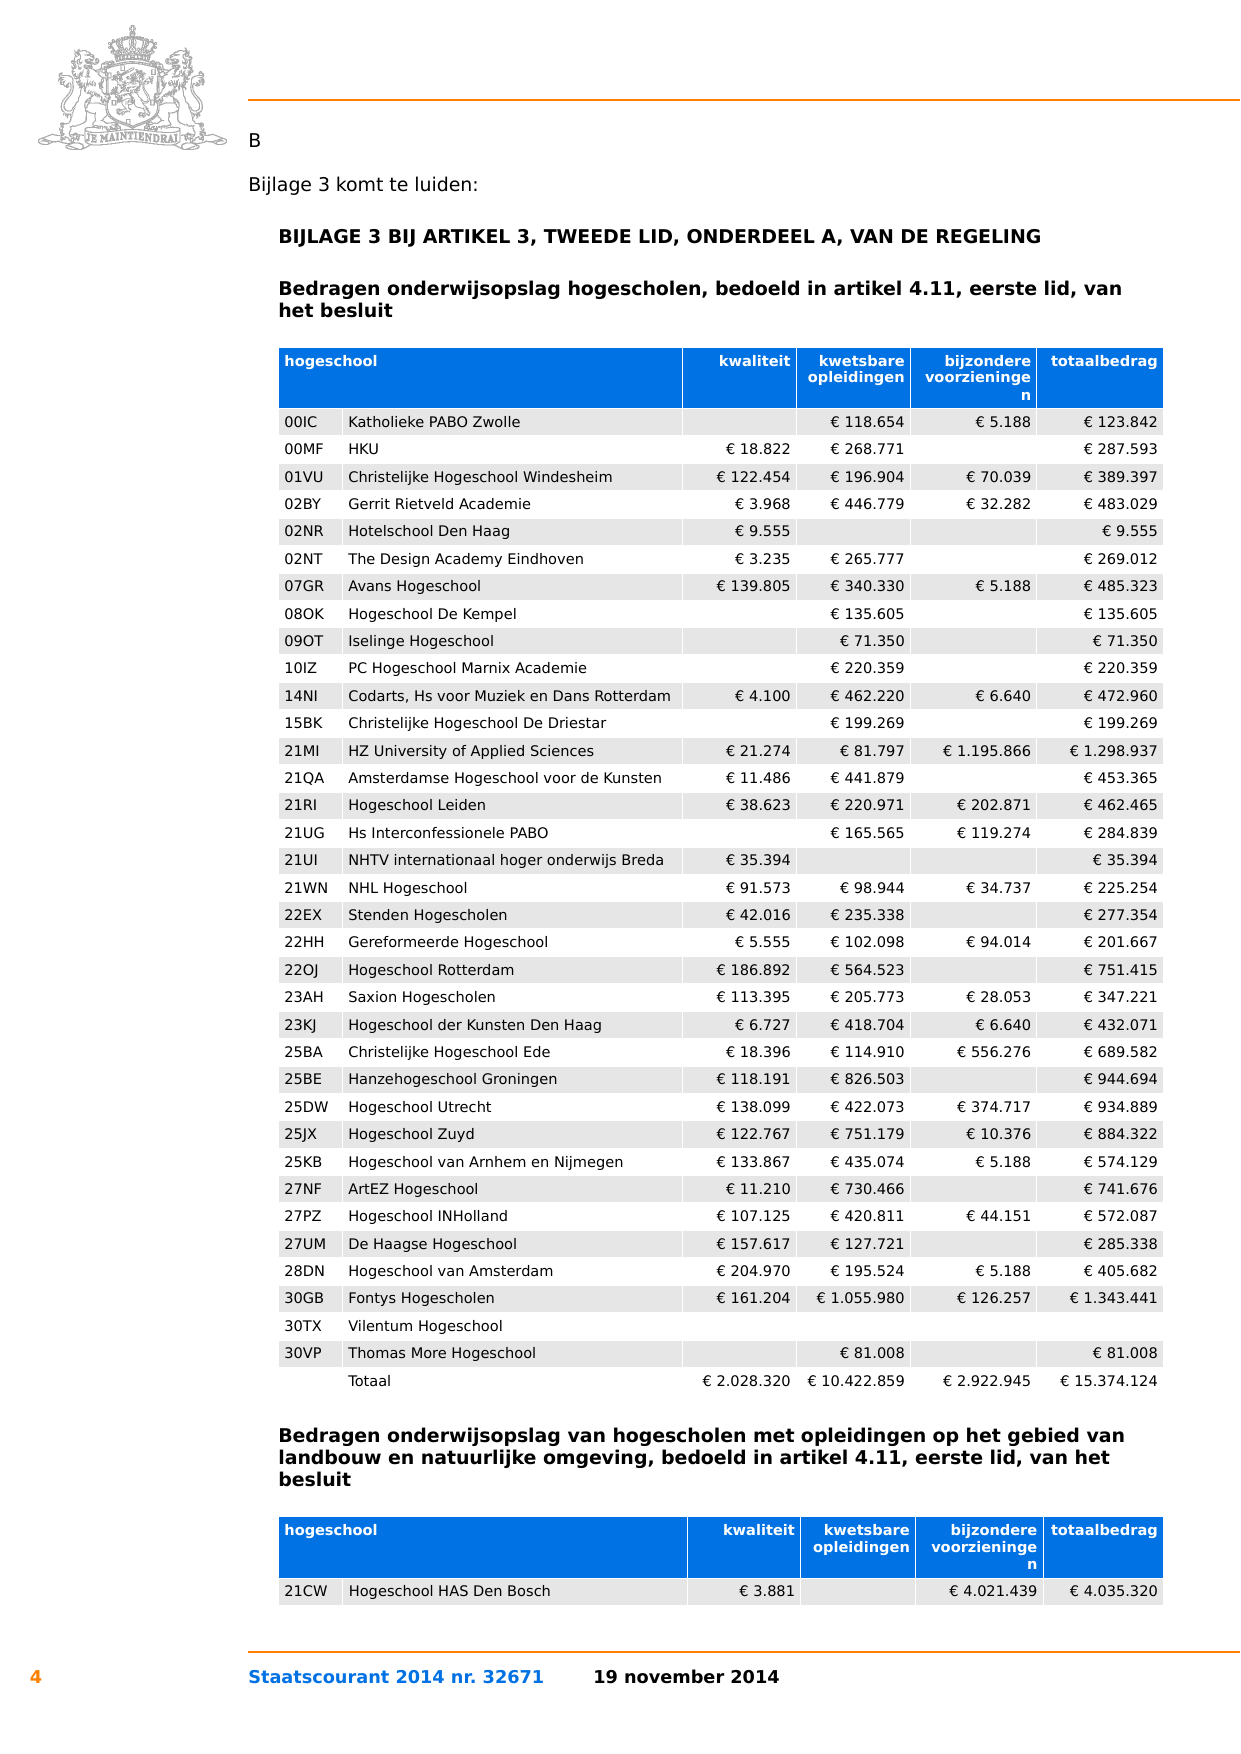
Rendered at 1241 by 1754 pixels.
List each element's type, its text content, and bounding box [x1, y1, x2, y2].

table_cell € 265.777 [797, 546, 910, 572]
table_cell € 126.257 [911, 1286, 1036, 1312]
table_cell € 826.503 [797, 1067, 910, 1093]
table_cell € 405.682 [1037, 1258, 1163, 1285]
table_cell € 204.970 [683, 1258, 796, 1285]
table_cell € 6.640 [911, 683, 1036, 709]
table_cell € 135.605 [797, 601, 910, 627]
table_cell [683, 601, 796, 627]
table_cell ArtEZ Hogeschool [343, 1176, 682, 1202]
table_cell [911, 601, 1036, 627]
table_cell 07GR [279, 574, 342, 600]
table_cell € 420.811 [797, 1204, 910, 1230]
table_cell € 374.717 [911, 1094, 1036, 1120]
table_cell € 4.021.439 [916, 1579, 1043, 1605]
table_cell € 287.593 [1037, 436, 1163, 463]
table_cell Hogeschool De Kempel [343, 601, 682, 627]
table_cell € 269.012 [1037, 546, 1163, 572]
table_cell € 28.053 [911, 984, 1036, 1011]
table_cell [683, 409, 796, 435]
table_header kwaliteit [688, 1517, 800, 1578]
table_cell € 202.871 [911, 793, 1036, 819]
table_cell Totaal [343, 1368, 682, 1394]
table_cell € 81.008 [1037, 1341, 1163, 1367]
table_cell € 5.555 [683, 930, 796, 956]
table_cell € 751.179 [797, 1121, 910, 1148]
table_cell Katholieke PABO Zwolle [343, 409, 682, 435]
subtitle BIJLAGE 3 BIJ ARTIKEL 3, TWEEDE LID, ONDERDEEL A, VAN DE REGELING [278, 226, 1163, 248]
table_cell € 114.910 [797, 1039, 910, 1066]
table_cell € 689.582 [1037, 1039, 1163, 1066]
table_cell € 340.330 [797, 574, 910, 600]
table_cell PC Hogeschool Marnix Academie [343, 656, 682, 682]
subtitle Bedragen onderwijsopslag hogescholen, bedoeld in artikel 4.11, eerste lid, van het besluit [278, 278, 1163, 322]
table_cell € 138.099 [683, 1094, 796, 1120]
table_cell Hotelschool Den Haag [343, 519, 682, 545]
table_cell 21QA [279, 765, 342, 792]
table_cell € 3.235 [683, 546, 796, 572]
table_cell € 418.704 [797, 1012, 910, 1038]
table_cell € 32.282 [911, 491, 1036, 518]
table_cell € 220.971 [797, 793, 910, 819]
table_cell € 4.100 [683, 683, 796, 709]
table_cell € 165.565 [797, 820, 910, 846]
table_header kwaliteit [683, 348, 796, 408]
table_cell 15BK [279, 710, 342, 737]
text Bijlage 3 komt te luiden: [248, 174, 1163, 196]
table_cell [683, 628, 796, 654]
table_cell € 389.397 [1037, 464, 1163, 490]
table_cell 14NI [279, 683, 342, 709]
table_cell € 347.221 [1037, 984, 1163, 1011]
table_cell € 472.960 [1037, 683, 1163, 709]
table_cell € 113.395 [683, 984, 796, 1011]
table_cell € 18.822 [683, 436, 796, 463]
table_cell 30TX [279, 1313, 342, 1339]
table_cell € 741.676 [1037, 1176, 1163, 1202]
table_cell € 485.323 [1037, 574, 1163, 600]
table_cell € 572.087 [1037, 1204, 1163, 1230]
table_cell 23KJ [279, 1012, 342, 1038]
table_cell € 118.654 [797, 409, 910, 435]
table_cell [911, 765, 1036, 792]
table_cell 00MF [279, 436, 342, 463]
table_cell € 205.773 [797, 984, 910, 1011]
table_cell [911, 519, 1036, 545]
table_cell € 225.254 [1037, 875, 1163, 901]
table_cell € 139.805 [683, 574, 796, 600]
table_cell [911, 848, 1036, 874]
table_cell € 5.188 [911, 1258, 1036, 1285]
subtitle Bedragen onderwijsopslag van hogescholen met opleidingen op het gebied van landbouw en natuurlijke omgeving, bedoeld in artikel 4.11, eerste lid, van het besluit [278, 1425, 1163, 1491]
table_cell 23AH [279, 984, 342, 1011]
table_header kwetsbare opleidingen [797, 348, 910, 408]
table_cell 22OJ [279, 957, 342, 983]
table_cell € 5.188 [911, 1149, 1036, 1175]
table_cell € 157.617 [683, 1231, 796, 1257]
table_cell € 199.269 [1037, 710, 1163, 737]
table_cell Hogeschool INHolland [343, 1204, 682, 1230]
table_cell [911, 1313, 1036, 1339]
table_cell € 6.640 [911, 1012, 1036, 1038]
table_cell [683, 1341, 796, 1367]
table_cell € 38.623 [683, 793, 796, 819]
table_cell € 135.605 [1037, 601, 1163, 627]
table_cell 08OK [279, 601, 342, 627]
table_cell € 81.008 [797, 1341, 910, 1367]
table_cell 21UI [279, 848, 342, 874]
picture [38, 25, 227, 150]
table_cell 28DN [279, 1258, 342, 1285]
table_cell [911, 1176, 1036, 1202]
table_cell € 196.904 [797, 464, 910, 490]
table_cell € 574.129 [1037, 1149, 1163, 1175]
table_cell 27NF [279, 1176, 342, 1202]
table_cell Hogeschool Utrecht [343, 1094, 682, 1120]
table_cell € 44.151 [911, 1204, 1036, 1230]
table_cell 30VP [279, 1341, 342, 1367]
table_cell HZ University of Applied Sciences [343, 738, 682, 764]
table_cell € 220.359 [1037, 656, 1163, 682]
table_cell 25DW [279, 1094, 342, 1120]
table_cell € 71.350 [797, 628, 910, 654]
table_cell € 107.125 [683, 1204, 796, 1230]
table_cell € 199.269 [797, 710, 910, 737]
table_cell € 435.074 [797, 1149, 910, 1175]
table_cell € 98.944 [797, 875, 910, 901]
table_cell Gerrit Rietveld Academie [343, 491, 682, 518]
table_cell € 432.071 [1037, 1012, 1163, 1038]
table_cell € 35.394 [1037, 848, 1163, 874]
table_cell [911, 957, 1036, 983]
table_cell € 462.465 [1037, 793, 1163, 819]
table_header bijzondere voorzieningen [916, 1517, 1043, 1578]
table_cell € 284.839 [1037, 820, 1163, 846]
table_cell € 441.879 [797, 765, 910, 792]
table_cell € 102.098 [797, 930, 910, 956]
table_cell 21CW [279, 1579, 342, 1605]
table_cell 00IC [279, 409, 342, 435]
table_cell € 6.727 [683, 1012, 796, 1038]
table_cell 10IZ [279, 656, 342, 682]
table_cell € 1.298.937 [1037, 738, 1163, 764]
table_cell Christelijke Hogeschool Windesheim [343, 464, 682, 490]
table_cell € 11.486 [683, 765, 796, 792]
table_cell € 118.191 [683, 1067, 796, 1093]
table_cell € 161.204 [683, 1286, 796, 1312]
table_cell € 127.721 [797, 1231, 910, 1257]
table_cell [911, 1231, 1036, 1257]
table_cell € 220.359 [797, 656, 910, 682]
table_header totaalbedrag [1044, 1517, 1163, 1578]
table_cell € 5.188 [911, 409, 1036, 435]
table_cell 25BA [279, 1039, 342, 1066]
table_cell € 81.797 [797, 738, 910, 764]
table_cell [911, 710, 1036, 737]
table_cell € 35.394 [683, 848, 796, 874]
table_cell 22HH [279, 930, 342, 956]
table_header totaalbedrag [1037, 348, 1163, 408]
table_cell Hogeschool Zuyd [343, 1121, 682, 1148]
table_header bijzondere voorzieningen [911, 348, 1036, 408]
table_cell € 5.188 [911, 574, 1036, 600]
table_cell [911, 902, 1036, 928]
table_cell Gereformeerde Hogeschool [343, 930, 682, 956]
table_cell € 10.422.859 [797, 1368, 910, 1394]
table_cell 22EX [279, 902, 342, 928]
table_cell € 34.737 [911, 875, 1036, 901]
table_cell Amsterdamse Hogeschool voor de Kunsten [343, 765, 682, 792]
table_cell Hogeschool van Amsterdam [343, 1258, 682, 1285]
table_cell € 751.415 [1037, 957, 1163, 983]
table_cell € 453.365 [1037, 765, 1163, 792]
table_cell € 133.867 [683, 1149, 796, 1175]
table_cell 02NT [279, 546, 342, 572]
table_cell € 884.322 [1037, 1121, 1163, 1148]
table_cell Fontys Hogescholen [343, 1286, 682, 1312]
table_cell Saxion Hogescholen [343, 984, 682, 1011]
table_cell 02NR [279, 519, 342, 545]
table_cell NHTV internationaal hoger onderwijs Breda [343, 848, 682, 874]
table_cell [797, 848, 910, 874]
table_cell € 122.454 [683, 464, 796, 490]
table_cell Thomas More Hogeschool [343, 1341, 682, 1367]
table_cell € 11.210 [683, 1176, 796, 1202]
table_cell € 123.842 [1037, 409, 1163, 435]
table_header hogeschool [279, 348, 682, 408]
table_cell The Design Academy Eindhoven [343, 546, 682, 572]
table_cell 21WN [279, 875, 342, 901]
table_cell [797, 1313, 910, 1339]
table_cell Christelijke Hogeschool De Driestar [343, 710, 682, 737]
table_cell 02BY [279, 491, 342, 518]
table_cell Hogeschool Leiden [343, 793, 682, 819]
table_cell € 1.055.980 [797, 1286, 910, 1312]
table_cell [911, 1341, 1036, 1367]
table_cell € 1.343.441 [1037, 1286, 1163, 1312]
table_cell € 564.523 [797, 957, 910, 983]
table_cell € 285.338 [1037, 1231, 1163, 1257]
table_cell € 235.338 [797, 902, 910, 928]
table_cell 21UG [279, 820, 342, 846]
table_cell 30GB [279, 1286, 342, 1312]
table_cell Hogeschool der Kunsten Den Haag [343, 1012, 682, 1038]
table_cell € 21.274 [683, 738, 796, 764]
table_cell € 186.892 [683, 957, 796, 983]
table_cell 09OT [279, 628, 342, 654]
text B [248, 130, 1163, 152]
table_cell € 70.039 [911, 464, 1036, 490]
table_cell € 483.029 [1037, 491, 1163, 518]
table_cell [911, 436, 1036, 463]
table_cell € 4.035.320 [1044, 1579, 1163, 1605]
table_cell € 2.922.945 [911, 1368, 1036, 1394]
table_cell € 1.195.866 [911, 738, 1036, 764]
table_cell 27UM [279, 1231, 342, 1257]
table_cell € 71.350 [1037, 628, 1163, 654]
table_cell € 277.354 [1037, 902, 1163, 928]
table_cell [911, 1067, 1036, 1093]
table_cell Hogeschool HAS Den Bosch [343, 1579, 687, 1605]
table_cell Hogeschool van Arnhem en Nijmegen [343, 1149, 682, 1175]
table_cell [911, 546, 1036, 572]
table_cell Iselinge Hogeschool [343, 628, 682, 654]
table_cell € 91.573 [683, 875, 796, 901]
table_cell 21RI [279, 793, 342, 819]
table_cell € 944.694 [1037, 1067, 1163, 1093]
table_cell Hogeschool Rotterdam [343, 957, 682, 983]
table_cell Vilentum Hogeschool [343, 1313, 682, 1339]
table_cell [683, 710, 796, 737]
table_cell € 462.220 [797, 683, 910, 709]
table_cell Hs Interconfessionele PABO [343, 820, 682, 846]
table_cell 01VU [279, 464, 342, 490]
table_cell € 730.466 [797, 1176, 910, 1202]
table_cell [279, 1368, 342, 1394]
table_cell De Haagse Hogeschool [343, 1231, 682, 1257]
table_cell 27PZ [279, 1204, 342, 1230]
table_cell € 122.767 [683, 1121, 796, 1148]
table_cell € 18.396 [683, 1039, 796, 1066]
table_header hogeschool [279, 1517, 687, 1578]
table_cell [1037, 1313, 1163, 1339]
table_cell [683, 1313, 796, 1339]
table_cell € 10.376 [911, 1121, 1036, 1148]
table_cell Stenden Hogescholen [343, 902, 682, 928]
table_cell 25JX [279, 1121, 342, 1148]
table_cell 25BE [279, 1067, 342, 1093]
table_cell € 15.374.124 [1037, 1368, 1163, 1394]
table_cell 21MI [279, 738, 342, 764]
table_cell € 94.014 [911, 930, 1036, 956]
table_cell NHL Hogeschool [343, 875, 682, 901]
table_cell Hanzehogeschool Groningen [343, 1067, 682, 1093]
table_cell € 119.274 [911, 820, 1036, 846]
table_cell € 195.524 [797, 1258, 910, 1285]
table_cell [683, 656, 796, 682]
table_cell 25KB [279, 1149, 342, 1175]
table_cell € 422.073 [797, 1094, 910, 1120]
table_cell € 268.771 [797, 436, 910, 463]
table_cell € 2.028.320 [683, 1368, 796, 1394]
table_cell [683, 820, 796, 846]
table_cell € 446.779 [797, 491, 910, 518]
table_cell [801, 1579, 915, 1605]
table_cell [797, 519, 910, 545]
table_cell € 556.276 [911, 1039, 1036, 1066]
table_cell € 9.555 [1037, 519, 1163, 545]
table_cell € 9.555 [683, 519, 796, 545]
table_cell € 42.016 [683, 902, 796, 928]
table_cell [911, 656, 1036, 682]
table_cell Codarts, Hs voor Muziek en Dans Rotterdam [343, 683, 682, 709]
table_cell € 3.881 [688, 1579, 800, 1605]
table_cell € 934.889 [1037, 1094, 1163, 1120]
table_header kwetsbare opleidingen [801, 1517, 915, 1578]
table_cell HKU [343, 436, 682, 463]
table_cell Christelijke Hogeschool Ede [343, 1039, 682, 1066]
table_cell [911, 628, 1036, 654]
table_cell Avans Hogeschool [343, 574, 682, 600]
table_cell € 201.667 [1037, 930, 1163, 956]
table_cell € 3.968 [683, 491, 796, 518]
